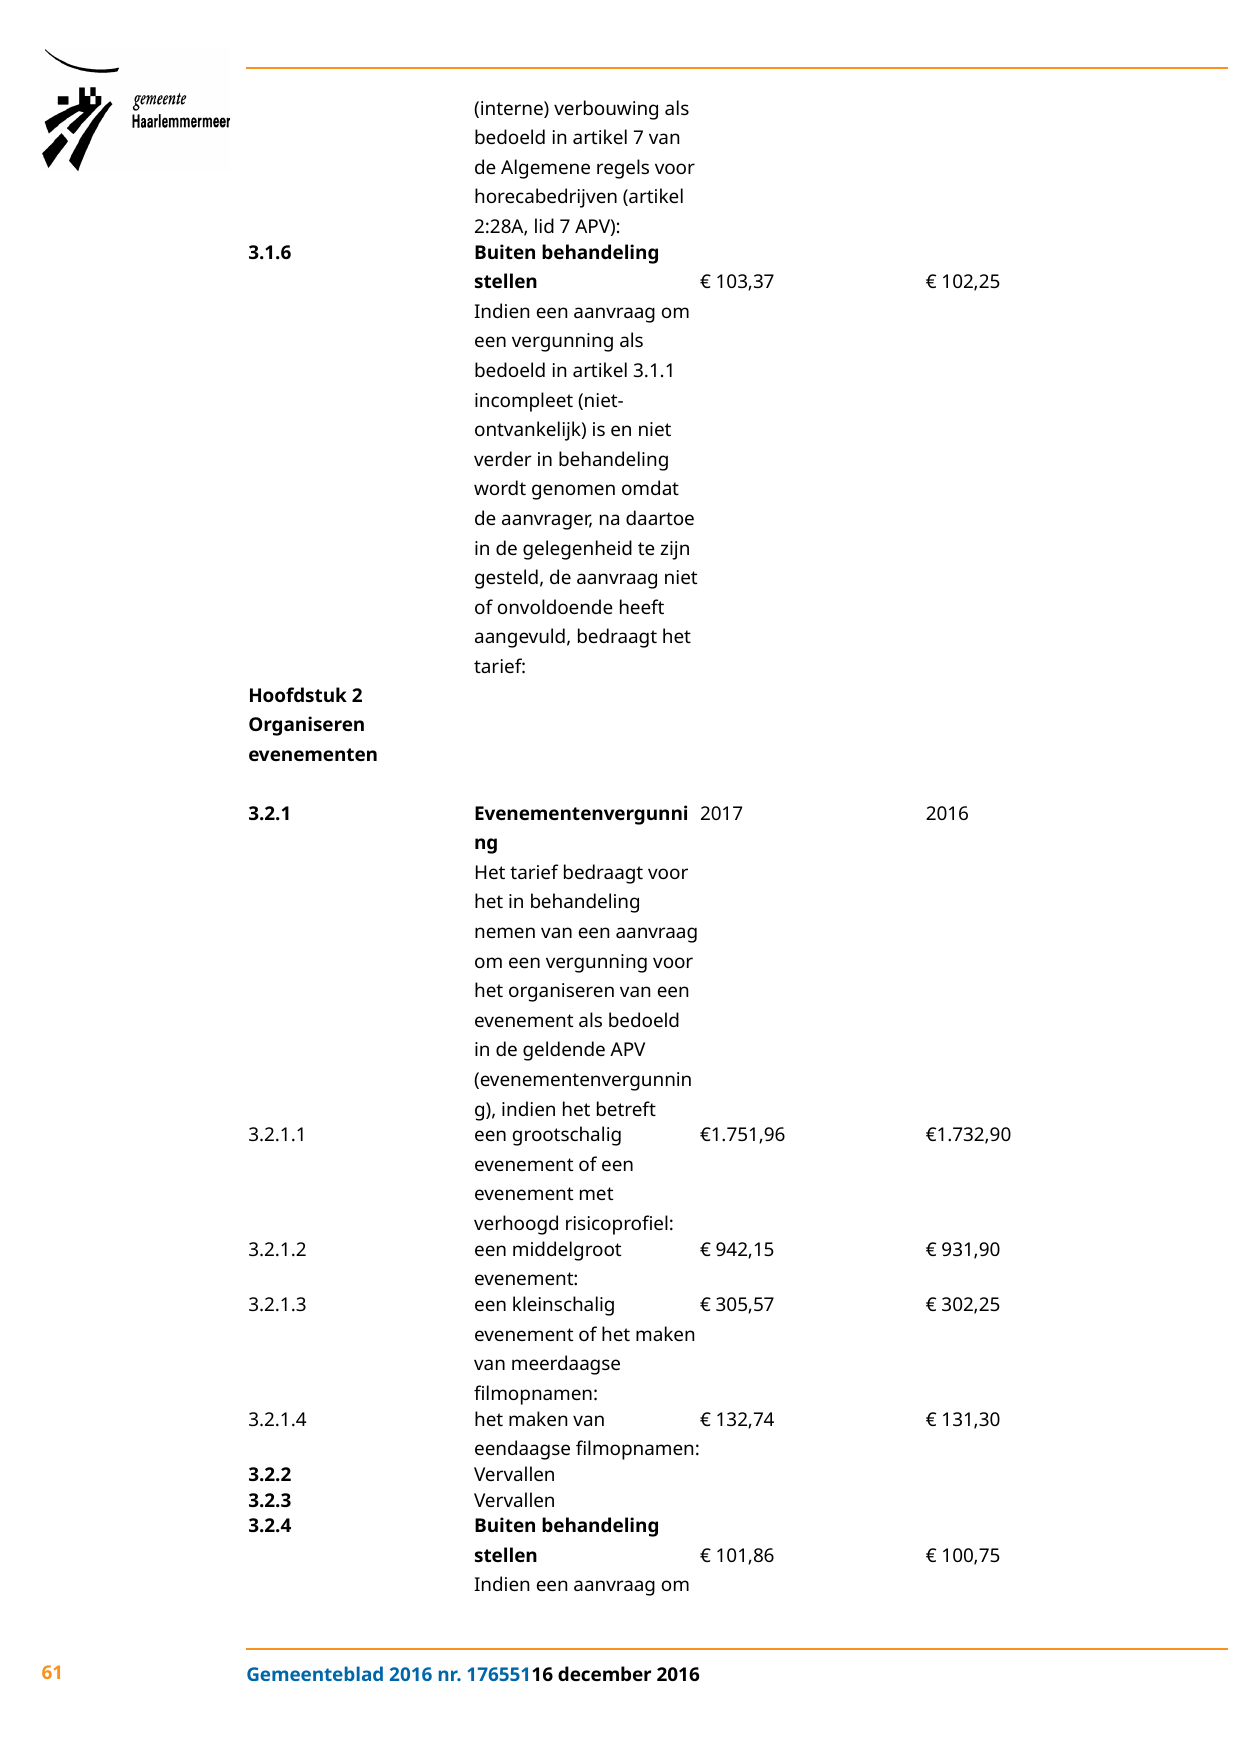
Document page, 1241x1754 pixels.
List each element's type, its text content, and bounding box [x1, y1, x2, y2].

table_cell € 131,30 [926, 1406, 1152, 1461]
table_cell [926, 1487, 1152, 1512]
table_cell 3.2.1.3 [248, 1291, 474, 1406]
table_cell € 101,86 [700, 1513, 926, 1597]
table_header 3.2.1 [248, 800, 474, 1121]
table_cell €1.751,96 [700, 1121, 926, 1236]
table_cell 3.2.1.1 [248, 1121, 474, 1236]
table_cell [248, 95, 474, 239]
table_cell €1.732,90 [926, 1121, 1152, 1236]
table_cell € 103,37 [700, 239, 926, 679]
table_header [700, 682, 926, 797]
table_cell € 942,15 [700, 1236, 926, 1291]
table_cell [700, 95, 926, 239]
table_cell € 100,75 [926, 1513, 1152, 1597]
table_cell 3.2.3 [248, 1487, 474, 1512]
table_cell een grootschalig evenement of een evenement met verhoogd risicoprofiel: [474, 1121, 700, 1236]
table_cell [926, 1461, 1152, 1487]
table_cell € 931,90 [926, 1236, 1152, 1291]
table_cell Buiten behandeling stellen Indien een aanvraag om een vergunning als bedoeld in artikel 3.1.1 incompleet (niet-ontvankelijk) is en niet verder in behandeling wordt genomen omdat de aanvrager, na daartoe in de gelegenheid te zijn gesteld, de aanvraag niet of onvoldoende heeft aangevuld, bedraagt het tarief: [474, 239, 700, 679]
table_cell 3.2.4 [248, 1513, 474, 1597]
table_cell [700, 1487, 926, 1512]
table_cell € 305,57 [700, 1291, 926, 1406]
table_cell een middelgroot evenement: [474, 1236, 700, 1291]
table_header Hoofdstuk 2 Organiseren evenementen [248, 682, 474, 797]
table_header [474, 682, 700, 797]
table_cell 3.1.6 [248, 239, 474, 679]
table_cell [926, 95, 1152, 239]
table_cell € 102,25 [926, 239, 1152, 679]
table_header 2016 [926, 800, 1152, 1121]
table_cell Buiten behandeling stellen Indien een aanvraag om [474, 1513, 700, 1597]
table_cell 3.2.1.4 [248, 1406, 474, 1461]
table_cell [700, 1461, 926, 1487]
table_cell een kleinschalig evenement of het maken van meerdaagse filmopnamen: [474, 1291, 700, 1406]
table_cell 3.2.1.2 [248, 1236, 474, 1291]
table_cell € 302,25 [926, 1291, 1152, 1406]
table_header Evenementenvergunning Het tarief bedraagt voor het in behandeling nemen van een aanvraag om een vergunning voor het organiseren van een evenement als bedoeld in de geldende APV (evenementenvergunning), indien het betreft [474, 800, 700, 1121]
table_cell het maken van eendaagse filmopnamen: [474, 1406, 700, 1461]
table_header [926, 682, 1152, 797]
table_cell 3.2.2 [248, 1461, 474, 1487]
picture [41, 47, 231, 172]
table_cell € 132,74 [700, 1406, 926, 1461]
table_header 2017 [700, 800, 926, 1121]
table_cell (interne) verbouwing als bedoeld in artikel 7 van de Algemene regels voor horecabedrijven (artikel 2:28A, lid 7 APV): [474, 95, 700, 239]
table_cell Vervallen [474, 1461, 700, 1487]
table_cell Vervallen [474, 1487, 700, 1512]
